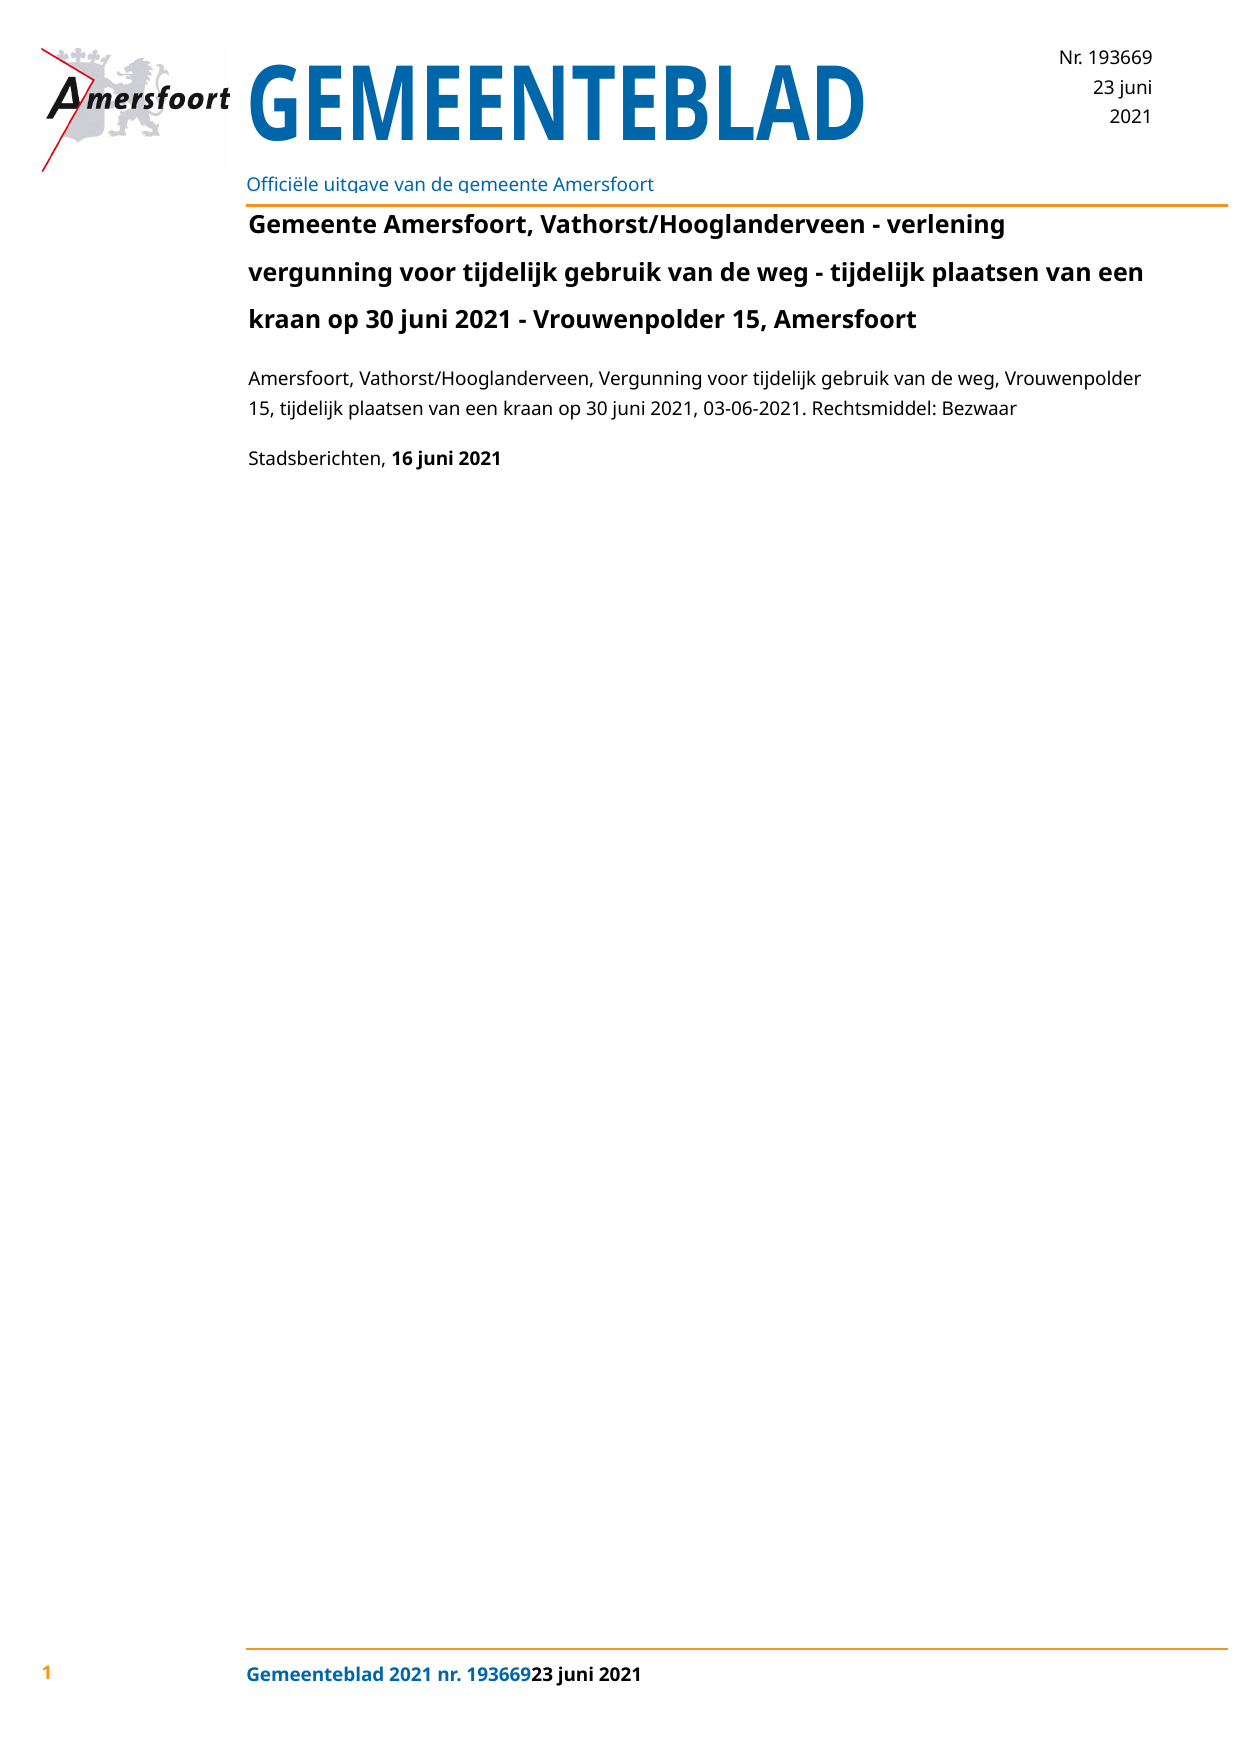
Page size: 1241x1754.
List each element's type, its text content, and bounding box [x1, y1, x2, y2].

text Amersfoort, Vathorst/Hooglanderveen, Vergunning voor tijdelijk gebruik van de weg, Vrouwenpolder 15, tijdelijk plaatsen van een kraan op 30 juni 2021, 03-06-2021. Rechtsmiddel: Bezwaar [248, 366, 1152, 421]
picture [41, 47, 231, 172]
text Stadsberichten, 16 juni 2021 [248, 446, 1152, 471]
text Gemeente Amersfoort, Vathorst/Hooglanderveen - verlening vergunning voor tijdelijk gebruik van de weg - tijdelijk plaatsen van een kraan op 30 juni 2021 - Vrouwenpolder 15, Amersfoort [248, 207, 1152, 336]
